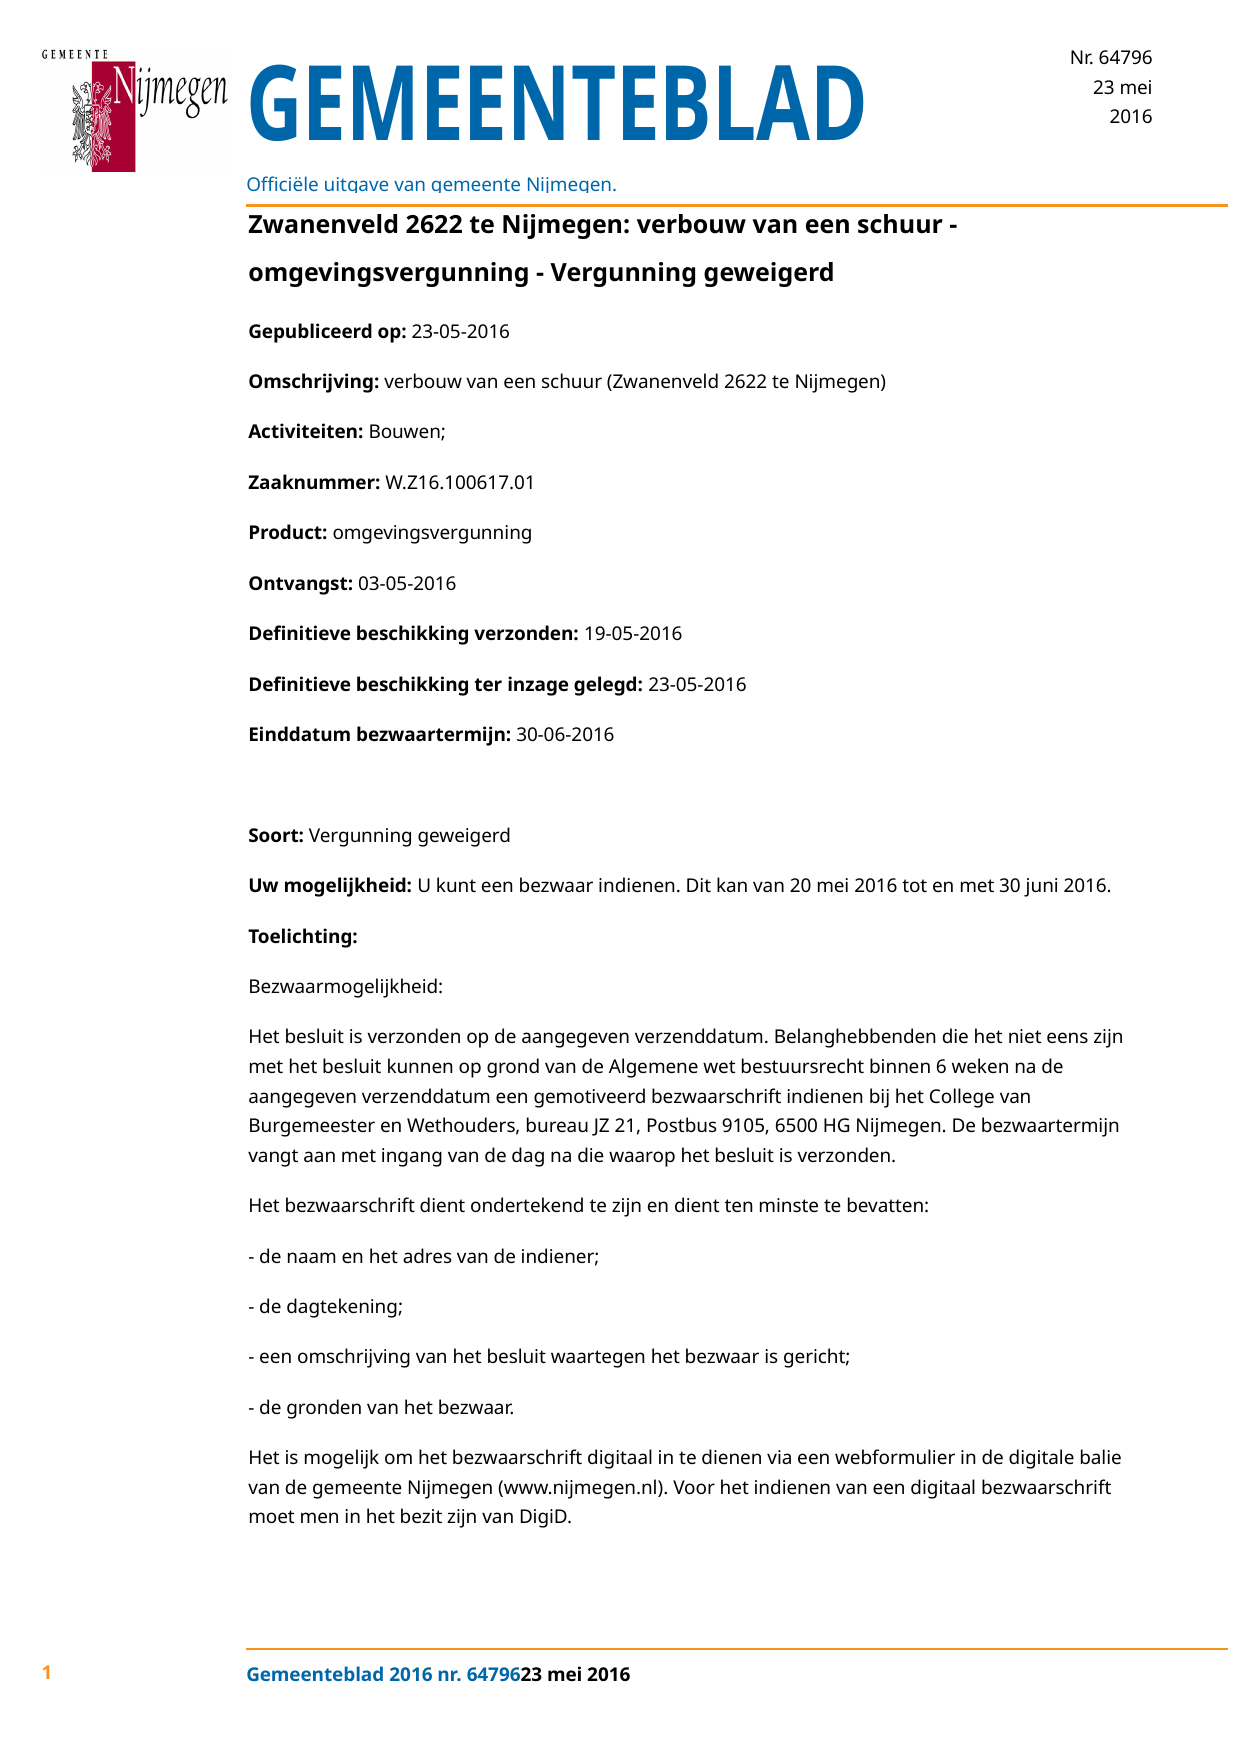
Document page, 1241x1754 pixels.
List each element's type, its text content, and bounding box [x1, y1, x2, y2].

text Het is mogelijk om het bezwaarschrift digitaal in te dienen via een webformulier in de digitale balie van de gemeente Nijmegen (www.nijmegen.nl). Voor het indienen van een digitaal bezwaarschrift moet men in het bezit zijn van DigiD. [248, 1444, 1152, 1529]
text - de gronden van het bezwaar. [248, 1394, 1152, 1420]
text Zaaknummer: W.Z16.100617.01 [248, 469, 1152, 495]
text Het besluit is verzonden op de aangegeven verzenddatum. Belanghebbenden die het niet eens zijn met het besluit kunnen op grond van de Algemene wet bestuursrecht binnen 6 weken na de aangegeven verzenddatum een gemotiveerd bezwaarschrift indienen bij het College van Burgemeester en Wethouders, bureau JZ 21, Postbus 9105, 6500 HG Nijmegen. De bezwaartermijn vangt aan met ingang van de dag na die waarop het besluit is verzonden. [248, 1024, 1152, 1168]
text Omschrijving: verbouw van een schuur (Zwanenveld 2622 te Nijmegen) [248, 368, 1152, 394]
text Product: omgevingsvergunning [248, 519, 1152, 545]
text Uw mogelijkheid: U kunt een bezwaar indienen. Dit kan van 20 mei 2016 tot en met 30 juni 2016. [248, 872, 1152, 898]
text Soort: Vergunning geweigerd [248, 822, 1152, 848]
text Bezwaarmogelijkheid: [248, 973, 1152, 999]
text Activiteiten: Bouwen; [248, 419, 1152, 444]
text Het bezwaarschrift dient ondertekend te zijn en dient ten minste te bevatten: [248, 1192, 1152, 1218]
picture [41, 47, 231, 172]
text - een omschrijving van het besluit waartegen het bezwaar is gericht; [248, 1344, 1152, 1369]
text Einddatum bezwaartermijn: 30-06-2016 [248, 721, 1152, 747]
text - de naam en het adres van de indiener; [248, 1243, 1152, 1269]
text Ontvangst: 03-05-2016 [248, 570, 1152, 596]
text Gepubliceerd op: 23-05-2016 [248, 318, 1152, 344]
text - de dagtekening; [248, 1293, 1152, 1319]
text Definitieve beschikking ter inzage gelegd: 23-05-2016 [248, 671, 1152, 697]
text Zwanenveld 2622 te Nijmegen: verbouw van een schuur - omgevingsvergunning - Vergunning geweigerd [248, 207, 1152, 288]
text Toelichting: [248, 923, 1152, 949]
text Definitieve beschikking verzonden: 19-05-2016 [248, 620, 1152, 646]
